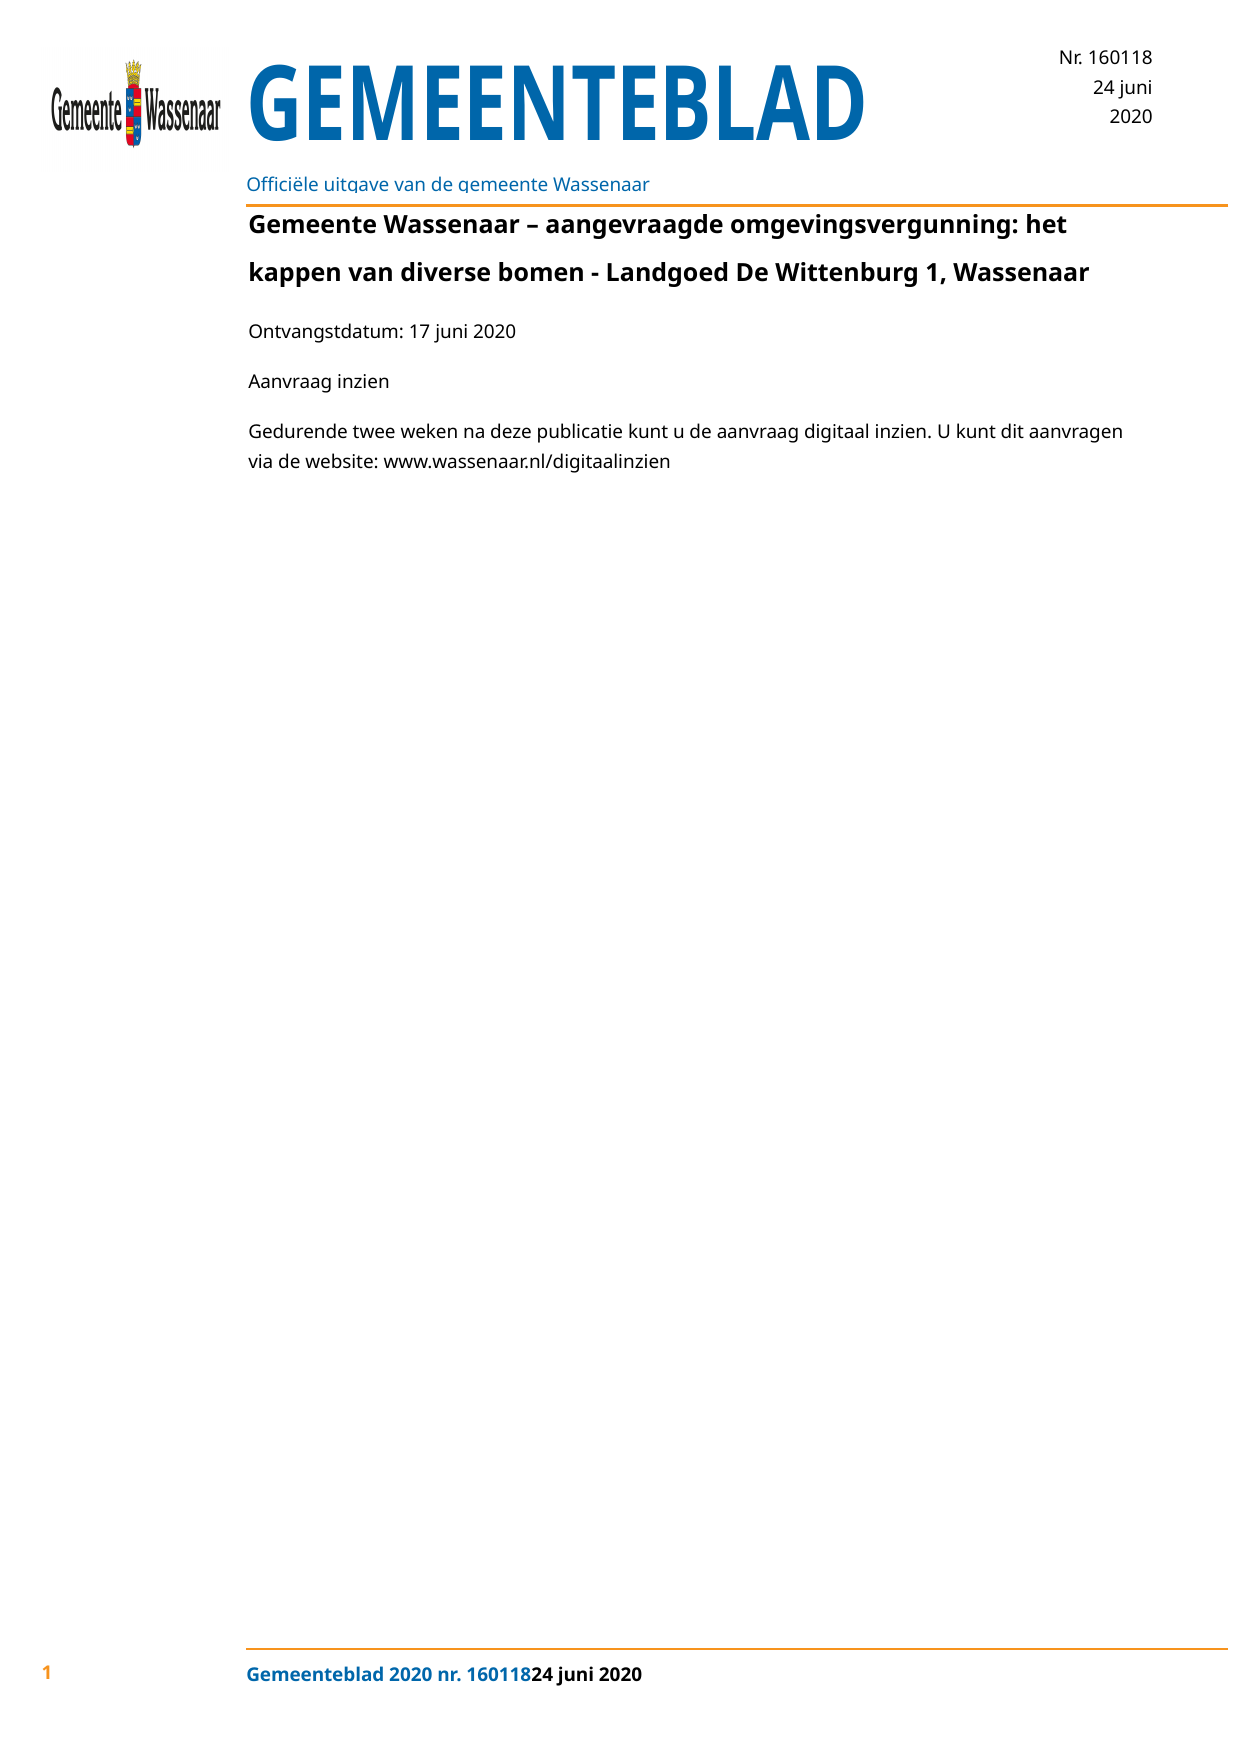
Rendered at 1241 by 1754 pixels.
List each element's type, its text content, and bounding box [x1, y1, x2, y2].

picture [41, 47, 231, 172]
text Aanvraag inzien [248, 368, 1152, 394]
text Ontvangstdatum: 17 juni 2020 [248, 318, 1152, 344]
text Gemeente Wassenaar – aangevraagde omgevingsvergunning: het kappen van diverse bomen - Landgoed De Wittenburg 1, Wassenaar [248, 207, 1152, 288]
text Gedurende twee weken na deze publicatie kunt u de aanvraag digitaal inzien. U kunt dit aanvragen via de website: www.wassenaar.nl/digitaalinzien [248, 419, 1152, 474]
